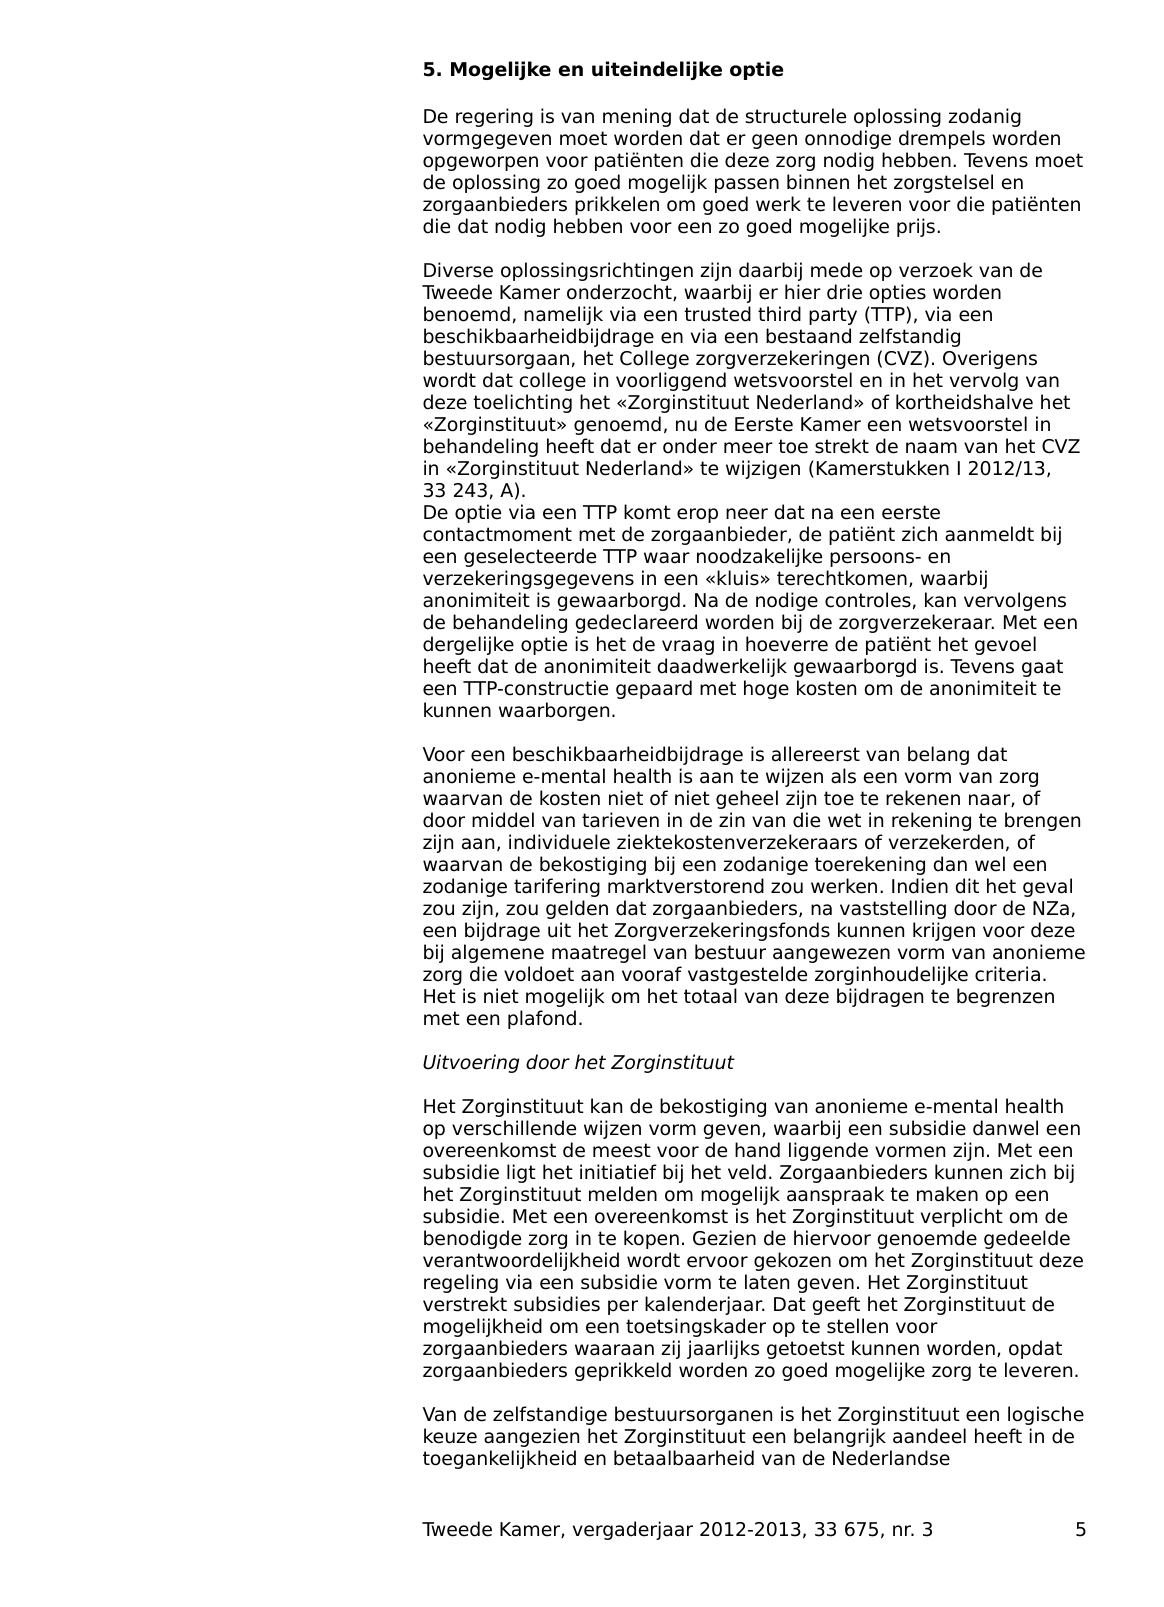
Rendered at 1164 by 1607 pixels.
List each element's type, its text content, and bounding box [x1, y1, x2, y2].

subtitle 5. Mogelijke en uiteindelijke optie [422, 59, 1087, 81]
subtitle Uitvoering door het Zorginstituut [422, 1052, 1087, 1074]
text Diverse oplossingsrichtingen zijn daarbij mede op verzoek van de Tweede Kamer onderzocht, waarbij er hier drie opties worden benoemd, namelijk via een trusted third party (TTP), via een beschikbaarheidbijdrage en via een bestaand zelfstandig bestuursorgaan, het College zorgverzekeringen (CVZ). Overigens wordt dat college in voorliggend wetsvoorstel en in het vervolg van deze toelichting het «Zorginstituut Nederland» of kortheidshalve het «Zorginstituut» genoemd, nu de Eerste Kamer een wetsvoorstel in behandeling heeft dat er onder meer toe strekt de naam van het CVZ in «Zorginstituut Nederland» te wijzigen (Kamerstukken I 2012/13, 33 243, A). [422, 260, 1087, 502]
text De optie via een TTP komt erop neer dat na een eerste contactmoment met de zorgaanbieder, de patiënt zich aanmeldt bij een geselecteerde TTP waar noodzakelijke persoons- en verzekeringsgegevens in een «kluis» terechtkomen, waarbij anonimiteit is gewaarborgd. Na de nodige controles, kan vervolgens de behandeling gedeclareerd worden bij de zorgverzekeraar. Met een dergelijke optie is het de vraag in hoeverre de patiënt het gevoel heeft dat de anonimiteit daadwerkelijk gewaarborgd is. Tevens gaat een TTP-constructie gepaard met hoge kosten om de anonimiteit te kunnen waarborgen. [422, 502, 1087, 722]
text Het Zorginstituut kan de bekostiging van anonieme e-mental health op verschillende wijzen vorm geven, waarbij een subsidie danwel een overeenkomst de meest voor de hand liggende vormen zijn. Met een subsidie ligt het initiatief bij het veld. Zorgaanbieders kunnen zich bij het Zorginstituut melden om mogelijk aanspraak te maken op een subsidie. Met een overeenkomst is het Zorginstituut verplicht om de benodigde zorg in te kopen. Gezien de hiervoor genoemde gedeelde verantwoordelijkheid wordt ervoor gekozen om het Zorginstituut deze regeling via een subsidie vorm te laten geven. Het Zorginstituut verstrekt subsidies per kalenderjaar. Dat geeft het Zorginstituut de mogelijkheid om een toetsingskader op te stellen voor zorgaanbieders waaraan zij jaarlijks getoetst kunnen worden, opdat zorgaanbieders geprikkeld worden zo goed mogelijke zorg te leveren. [422, 1096, 1087, 1382]
text Van de zelfstandige bestuursorganen is het Zorginstituut een logische keuze aangezien het Zorginstituut een belangrijk aandeel heeft in de toegankelijkheid en betaalbaarheid van de Nederlandse [422, 1404, 1087, 1470]
text Voor een beschikbaarheidbijdrage is allereerst van belang dat anonieme e-mental health is aan te wijzen als een vorm van zorg waarvan de kosten niet of niet geheel zijn toe te rekenen naar, of door middel van tarieven in de zin van die wet in rekening te brengen zijn aan, individuele ziektekostenverzekeraars of verzekerden, of waarvan de bekostiging bij een zodanige toerekening dan wel een zodanige tarifering marktverstorend zou werken. Indien dit het geval zou zijn, zou gelden dat zorgaanbieders, na vaststelling door de NZa, een bijdrage uit het Zorgverzekeringsfonds kunnen krijgen voor deze bij algemene maatregel van bestuur aangewezen vorm van anonieme zorg die voldoet aan vooraf vastgestelde zorginhoudelijke criteria. Het is niet mogelijk om het totaal van deze bijdragen te begrenzen met een plafond. [422, 744, 1087, 1029]
text De regering is van mening dat de structurele oplossing zodanig vormgegeven moet worden dat er geen onnodige drempels worden opgeworpen voor patiënten die deze zorg nodig hebben. Tevens moet de oplossing zo goed mogelijk passen binnen het zorgstelsel en zorgaanbieders prikkelen om goed werk te leveren voor die patiënten die dat nodig hebben voor een zo goed mogelijke prijs. [422, 106, 1087, 238]
